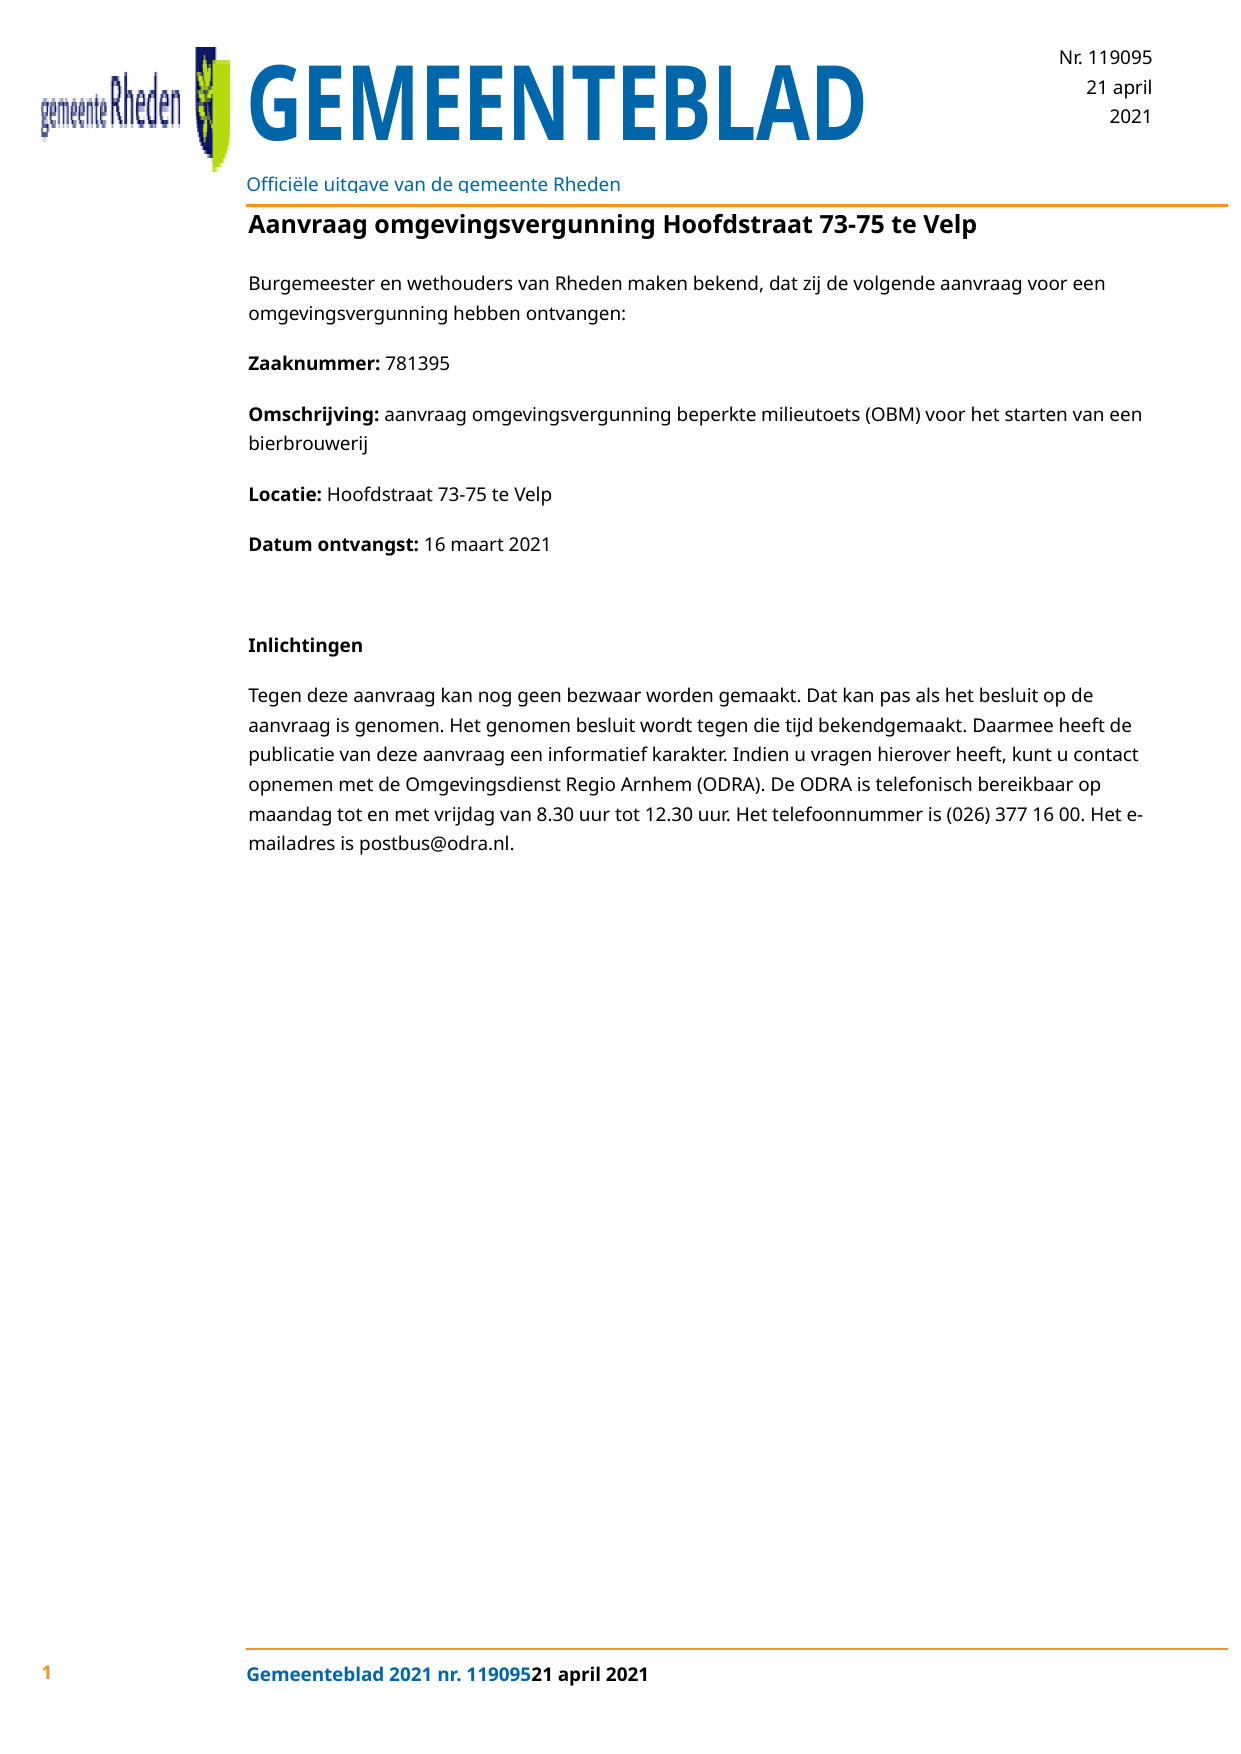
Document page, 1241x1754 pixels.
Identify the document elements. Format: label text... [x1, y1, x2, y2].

text Burgemeester en wethouders van Rheden maken bekend, dat zij de volgende aanvraag voor een omgevingsvergunning hebben ontvangen: [248, 270, 1152, 326]
text Zaaknummer: 781395 [248, 350, 1152, 376]
text Aanvraag omgevingsvergunning Hoofdstraat 73-75 te Velp [248, 207, 1152, 241]
text Locatie: Hoofdstraat 73-75 te Velp [248, 481, 1152, 506]
text Tegen deze aanvraag kan nog geen bezwaar worden gemaakt. Dat kan pas als het besluit op de aanvraag is genomen. Het genomen besluit wordt tegen die tijd bekendgemaakt. Daarmee heeft de publicatie van deze aanvraag een informatief karakter. Indien u vragen hierover heeft, kunt u contact opnemen met de Omgevingsdienst Regio Arnhem (ODRA). De ODRA is telefonisch bereikbaar op maandag tot en met vrijdag van 8.30 uur tot 12.30 uur. Het telefoonnummer is (026) 377 16 00. Het e-mailadres is postbus@odra.nl. [248, 682, 1152, 856]
text Omschrijving: aanvraag omgevingsvergunning beperkte milieutoets (OBM) voor het starten van een bierbrouwerij [248, 401, 1152, 456]
text Inlichtingen [248, 632, 1152, 658]
text Datum ontvangst: 16 maart 2021 [248, 531, 1152, 557]
picture [41, 47, 231, 172]
